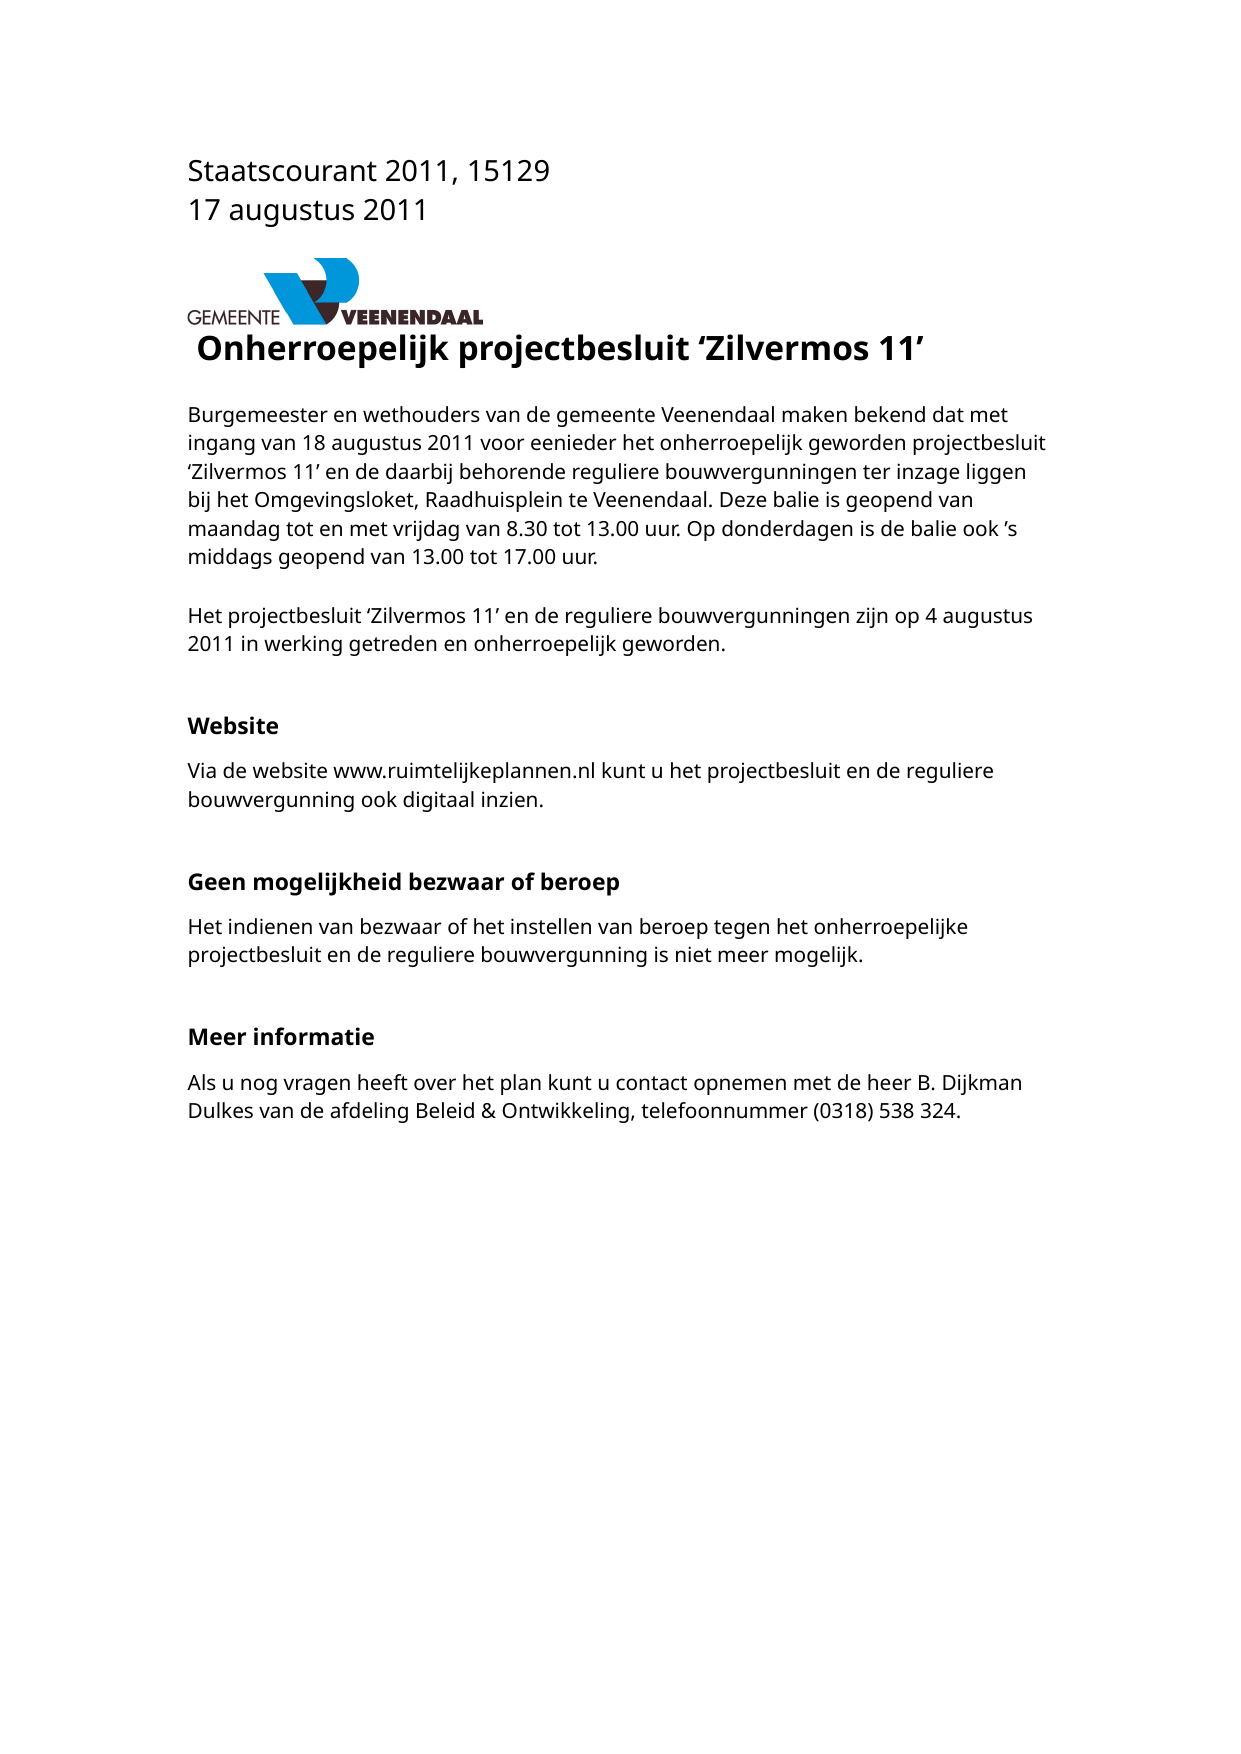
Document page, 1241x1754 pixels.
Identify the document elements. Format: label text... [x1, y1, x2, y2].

text Het indienen van bezwaar of het instellen van beroep tegen het onherroepelijke projectbesluit en de reguliere bouwvergunning is niet meer mogelijk. [187, 912, 1053, 969]
text Burgemeester en wethouders van de gemeente Veenendaal maken bekend dat met ingang van 18 augustus 2011 voor eenieder het onherroepelijk geworden projectbesluit ‘Zilvermos 11’ en de daarbij behorende reguliere bouwvergunningen ter inzage liggen bij het Omgevingsloket, Raadhuisplein te Veenendaal. Deze balie is geopend van maandag tot en met vrijdag van 8.30 tot 13.00 uur. Op donderdagen is de balie ook ’s middags geopend van 13.00 tot 17.00 uur. [187, 400, 1053, 571]
subtitle Meer informatie [187, 1021, 1053, 1053]
text Via de website www.ruimtelijkeplannen.nl kunt u het projectbesluit en de reguliere bouwvergunning ook digitaal inzien. [187, 756, 1053, 813]
subtitle Onherroepelijk projectbesluit ‘Zilvermos 11’ [187, 271, 1053, 370]
picture [316, 258, 484, 325]
picture [187, 258, 326, 325]
text Als u nog vragen heeft over het plan kunt u contact opnemen met de heer B. Dijkman Dulkes van de afdeling Beleid & Ontwikkeling, telefoonnummer (0318) 538 324. [187, 1068, 1053, 1124]
subtitle Website [187, 710, 1053, 741]
text Staatscourant 2011, 15129 [187, 150, 1053, 190]
text 17 augustus 2011 [187, 190, 1053, 229]
text Het projectbesluit ‘Zilvermos 11’ en de reguliere bouwvergunningen zijn op 4 augustus 2011 in werking getreden en onherroepelijk geworden. [187, 601, 1053, 658]
subtitle Geen mogelijkheid bezwaar of beroep [187, 866, 1053, 897]
